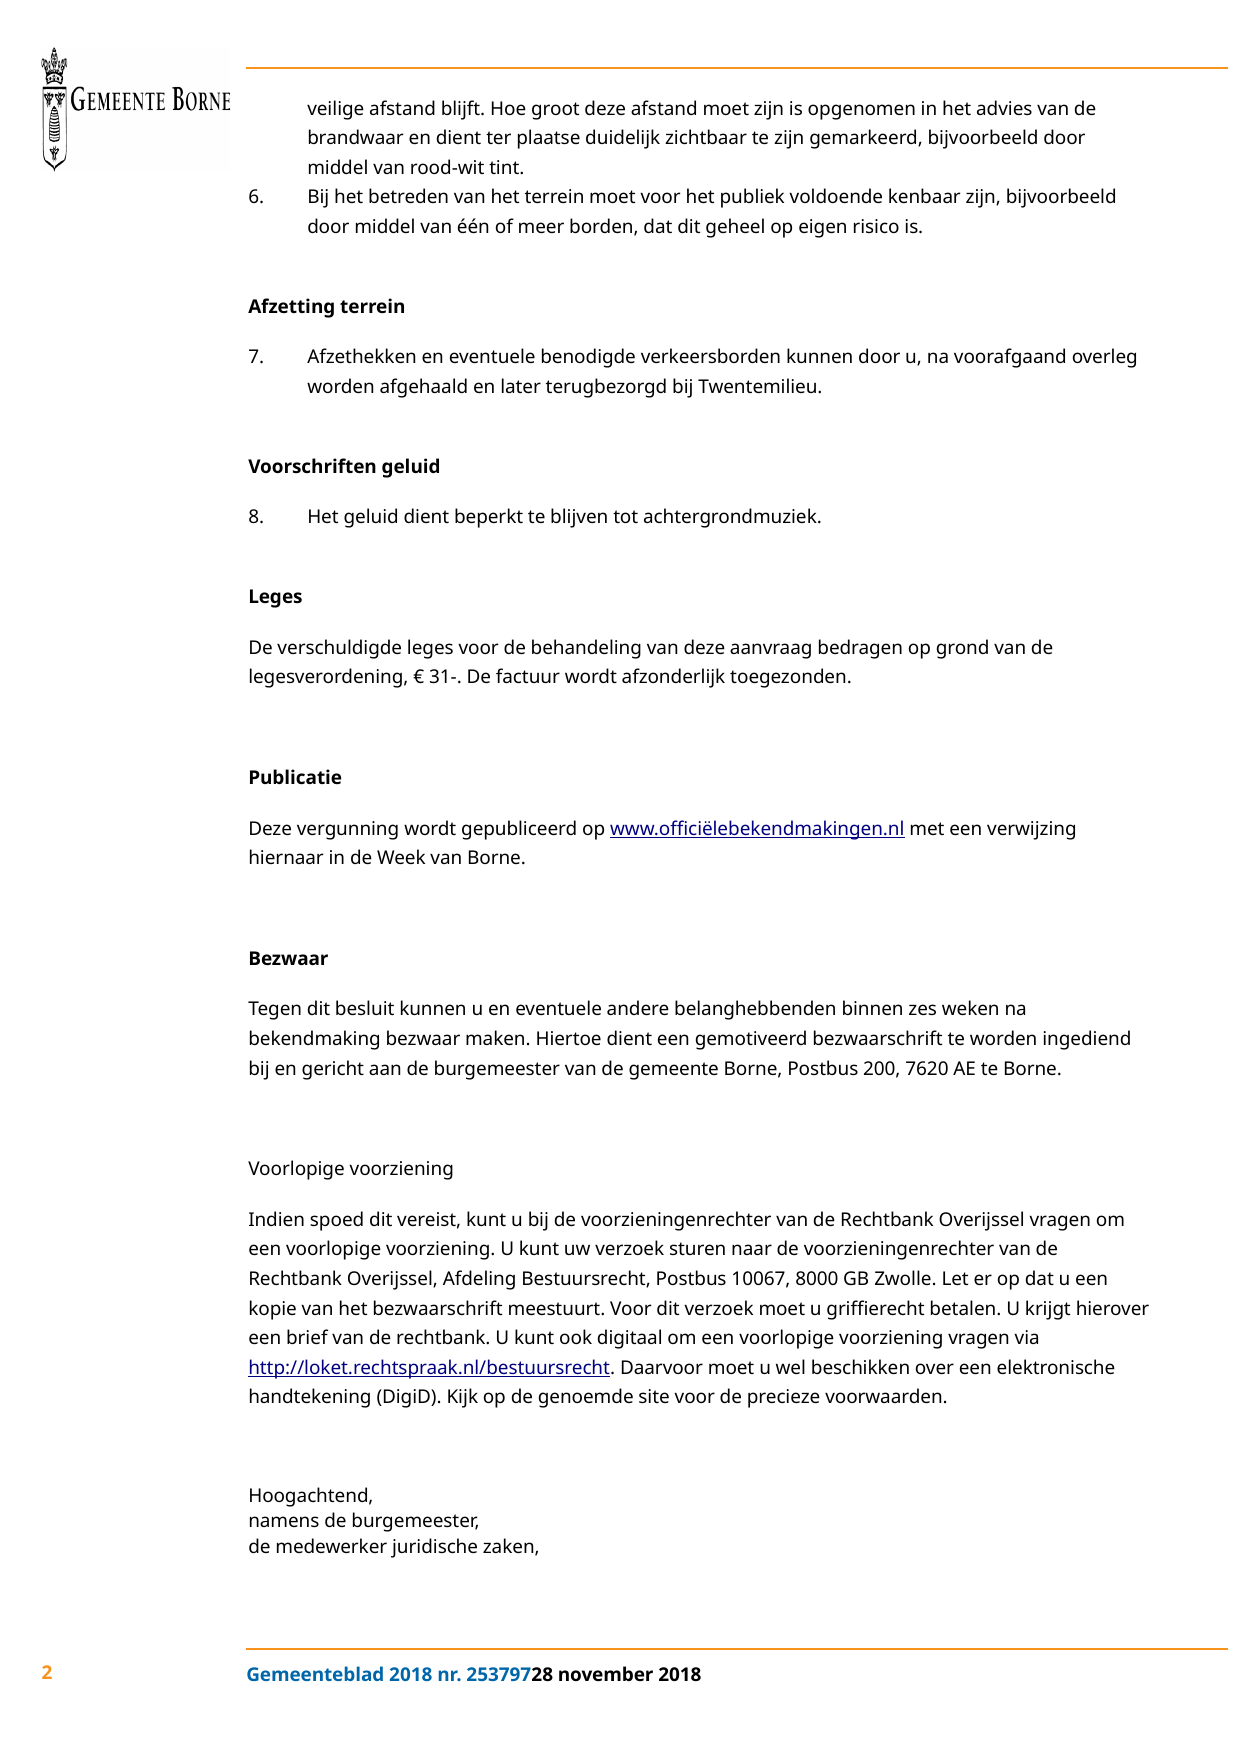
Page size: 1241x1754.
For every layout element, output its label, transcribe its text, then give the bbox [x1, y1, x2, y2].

text Voorschriften geluid [248, 453, 1152, 479]
text Voorlopige voorziening [248, 1156, 1152, 1181]
picture [41, 47, 231, 172]
list Het geluid dient beperkt te blijven tot achtergrondmuziek. [248, 503, 1152, 529]
text Leges [248, 583, 1152, 609]
list veilige afstand blijft. Hoe groot deze afstand moet zijn is opgenomen in het advies van de brandwaar en dient ter plaatse duidelijk zichtbaar te zijn gemarkeerd, bijvoorbeeld door middel van rood-wit tint. [248, 95, 1152, 180]
text Publicatie [248, 764, 1152, 790]
text de medewerker juridische zaken, [248, 1533, 1152, 1559]
text Hoogachtend, [248, 1482, 1152, 1507]
text Tegen dit besluit kunnen u en eventuele andere belanghebbenden binnen zes weken na bekendmaking bezwaar maken. Hiertoe dient een gemotiveerd bezwaarschrift te worden ingediend bij en gericht aan de burgemeester van de gemeente Borne, Postbus 200, 7620 AE te Borne. [248, 996, 1152, 1081]
text Bezwaar [248, 945, 1152, 971]
list Bij het betreden van het terrein moet voor het publiek voldoende kenbaar zijn, bijvoorbeeld door middel van één of meer borden, dat dit geheel op eigen risico is. [248, 183, 1152, 239]
text Afzetting terrein [248, 293, 1152, 319]
text Indien spoed dit vereist, kunt u bij de voorzieningenrechter van de Rechtbank Overijssel vragen om een voorlopige voorziening. U kunt uw verzoek sturen naar de voorzieningenrechter van de Rechtbank Overijssel, Afdeling Bestuursrecht, Postbus 10067, 8000 GB Zwolle. Let er op dat u een kopie van het bezwaarschrift meestuurt. Voor dit verzoek moet u griffierecht betalen. U krijgt hierover een brief van de rechtbank. U kunt ook digitaal om een voorlopige voorziening vragen via http://loket.rechtspraak.nl/bestuursrecht. Daarvoor moet u wel beschikken over een elektronische handtekening (DigiD). Kijk op de genoemde site voor de precieze voorwaarden. [248, 1206, 1152, 1409]
text namens de burgemeester, [248, 1507, 1152, 1533]
list Afzethekken en eventuele benodigde verkeersborden kunnen door u, na voorafgaand overleg worden afgehaald en later terugbezorgd bij Twentemilieu. [248, 343, 1152, 399]
text De verschuldigde leges voor de behandeling van deze aanvraag bedragen op grond van de legesverordening, € 31-. De factuur wordt afzonderlijk toegezonden. [248, 634, 1152, 689]
text Deze vergunning wordt gepubliceerd op www.officiëlebekendmakingen.nl met een verwijzing hiernaar in de Week van Borne. [248, 815, 1152, 870]
